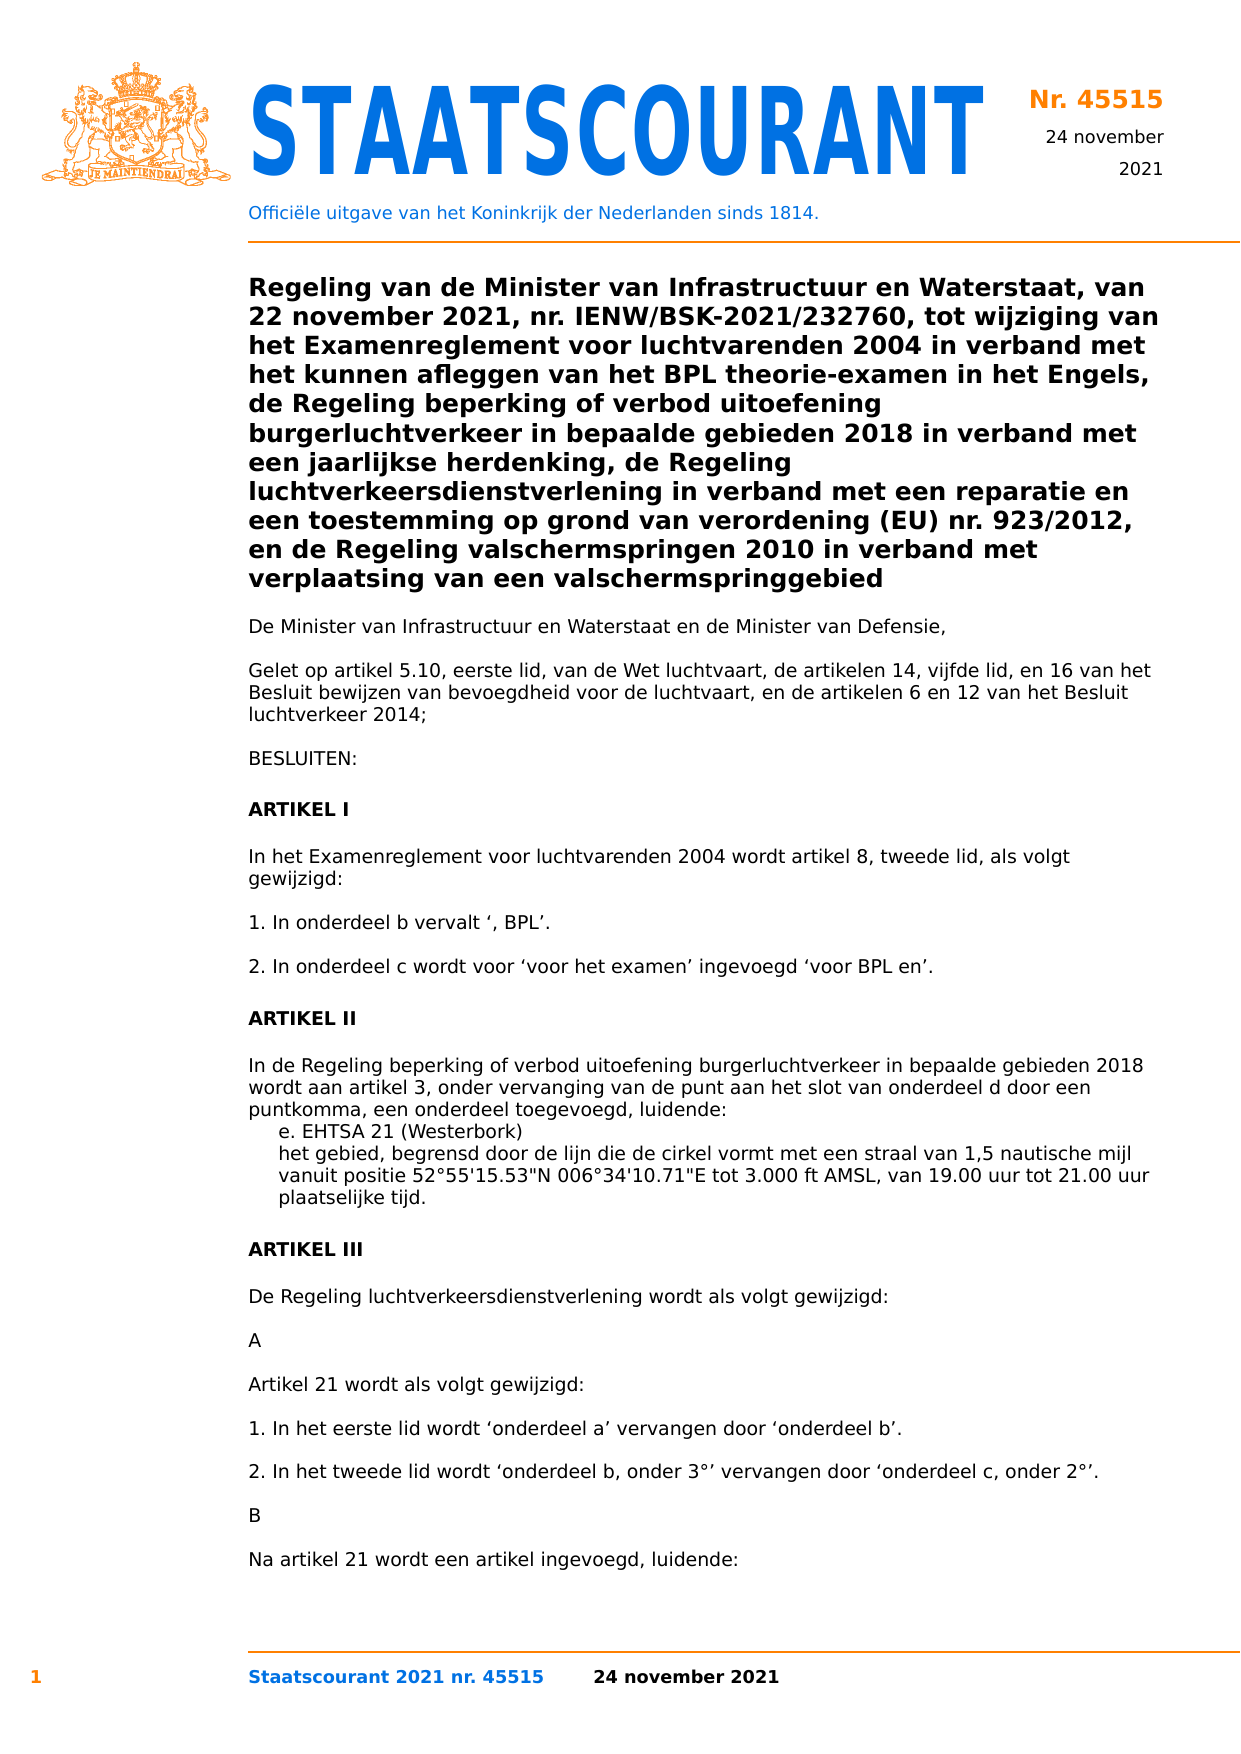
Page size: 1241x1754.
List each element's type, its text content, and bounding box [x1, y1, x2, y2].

subtitle ARTIKEL III [248, 1239, 1163, 1261]
text BESLUITEN: [248, 747, 1163, 769]
text B [248, 1505, 1163, 1527]
table_header STAATSCOURANT [248, 62, 998, 203]
text Na artikel 21 wordt een artikel ingevoegd, luidende: [248, 1549, 1163, 1571]
text e. EHTSA 21 (Westerbork) [278, 1121, 1163, 1143]
picture [41, 62, 231, 186]
text 1. In onderdeel b vervalt ‘, BPL’. [248, 912, 1163, 934]
text het gebied, begrensd door de lijn die de cirkel vormt met een straal van 1,5 nautische mijl vanuit positie 52°55'15.53"N 006°34'10.71"E tot 3.000 ft AMSL, van 19.00 uur tot 21.00 uur plaatselijke tijd. [278, 1143, 1163, 1209]
table_header Nr. 45515 [998, 62, 1240, 121]
table_cell 24 november [998, 121, 1240, 153]
text 1. In het eerste lid wordt ‘onderdeel a’ vervangen door ‘onderdeel b’. [248, 1417, 1163, 1439]
text Gelet op artikel 5.10, eerste lid, van de Wet luchtvaart, de artikelen 14, vijfde lid, en 16 van het Besluit bewijzen van bevoegdheid voor de luchtvaart, en de artikelen 6 en 12 van het Besluit luchtverkeer 2014; [248, 659, 1163, 726]
text De Minister van Infrastructuur en Waterstaat en de Minister van Defensie, [248, 616, 1163, 638]
subtitle ARTIKEL II [248, 1008, 1163, 1030]
table_header [25, 62, 248, 241]
text Artikel 21 wordt als volgt gewijzigd: [248, 1373, 1163, 1396]
text In het Examenreglement voor luchtvarenden 2004 wordt artikel 8, tweede lid, als volgt gewijzigd: [248, 846, 1163, 890]
subtitle Regeling van de Minister van Infrastructuur en Waterstaat, van 22 november 2021, nr. IENW/BSK-2021/232760, tot wijziging van het Examenreglement voor luchtvarenden 2004 in verband met het kunnen afleggen van het BPL theorie-examen in het Engels, de Regeling beperking of verbod uitoefening burgerluchtverkeer in bepaalde gebieden 2018 in verband met een jaarlijkse herdenking, de Regeling luchtverkeersdienstverlening in verband met een reparatie en een toestemming op grond van verordening (EU) nr. 923/2012, en de Regeling valschermspringen 2010 in verband met verplaatsing van een valschermspringgebied [248, 273, 1163, 594]
text A [248, 1330, 1163, 1352]
text In de Regeling beperking of verbod uitoefening burgerluchtverkeer in bepaalde gebieden 2018 wordt aan artikel 3, onder vervanging van de punt aan het slot van onderdeel d door een puntkomma, een onderdeel toegevoegd, luidende: [248, 1055, 1163, 1121]
subtitle ARTIKEL I [248, 799, 1163, 821]
table_cell Officiële uitgave van het Koninkrijk der Nederlanden sinds 1814. [248, 203, 1240, 241]
text De Regeling luchtverkeersdienstverlening wordt als volgt gewijzigd: [248, 1286, 1163, 1308]
text 2. In het tweede lid wordt ‘onderdeel b, onder 3°’ vervangen door ‘onderdeel c, onder 2°’. [248, 1461, 1163, 1483]
table_cell 2021 [998, 153, 1240, 203]
text 2. In onderdeel c wordt voor ‘voor het examen’ ingevoegd ‘voor BPL en’. [248, 956, 1163, 978]
